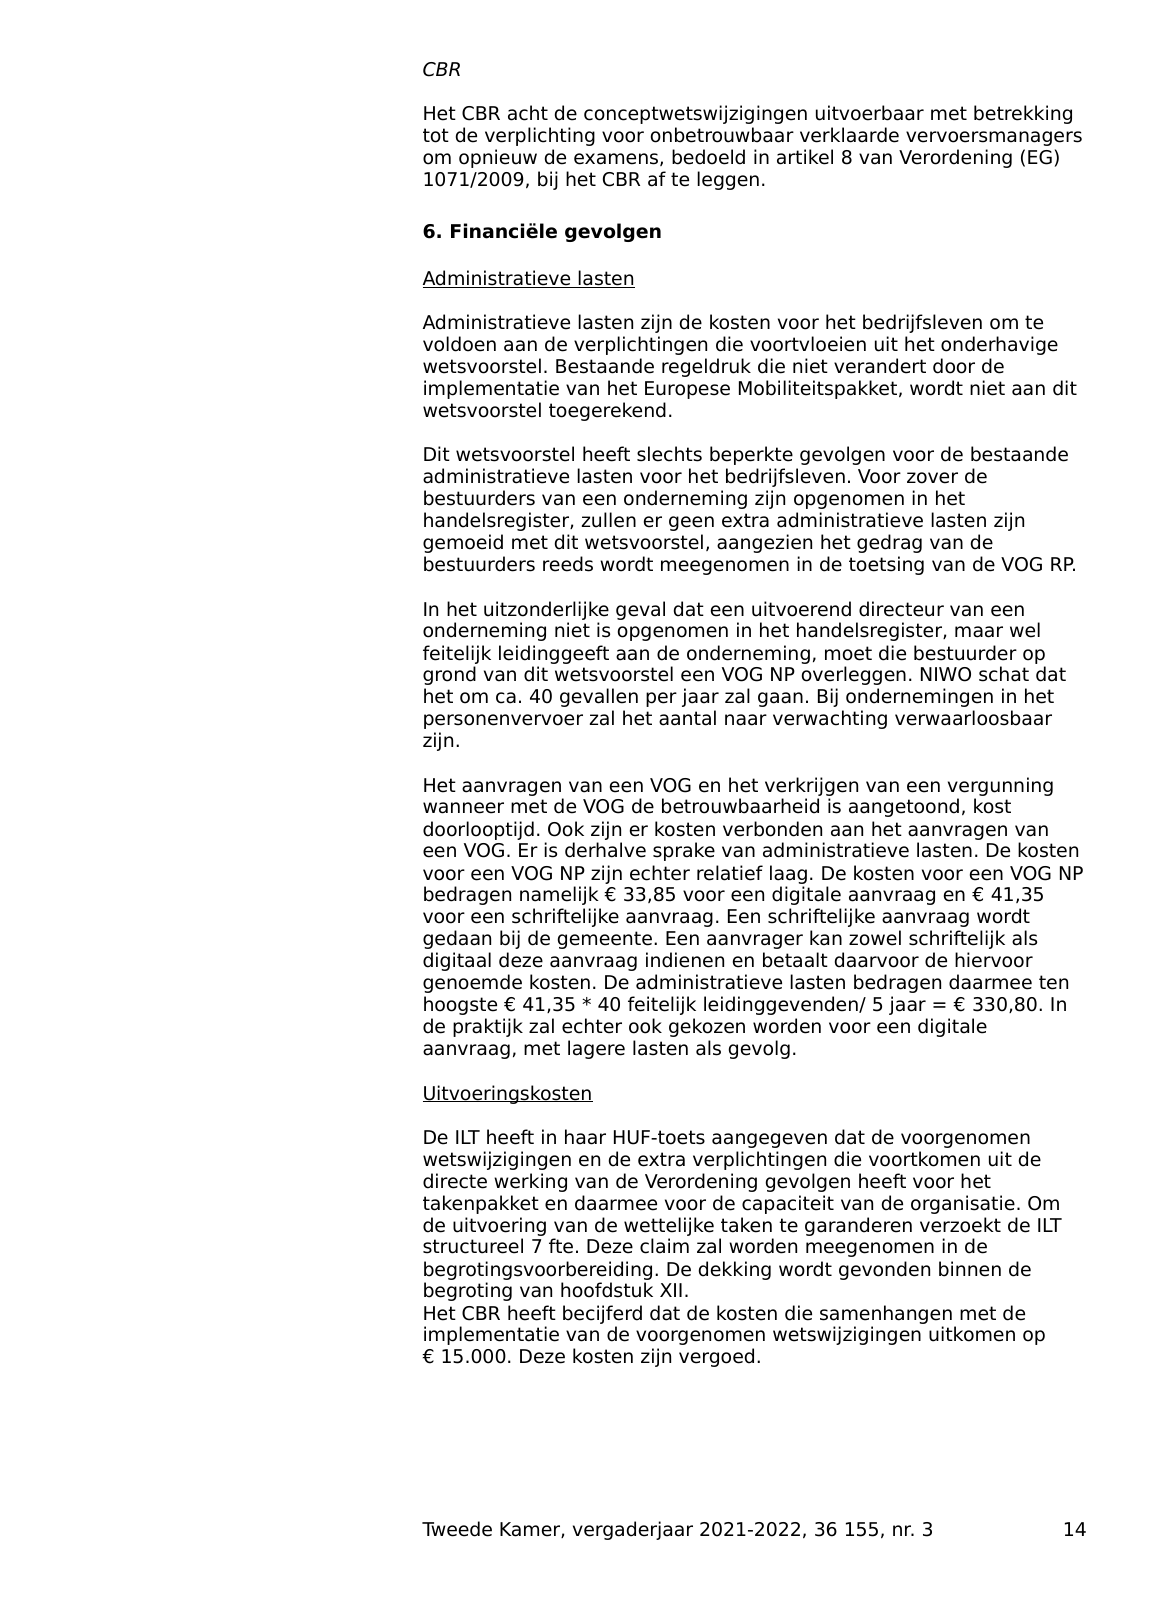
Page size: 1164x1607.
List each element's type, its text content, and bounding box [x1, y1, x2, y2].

subtitle Uitvoeringskosten [422, 1082, 1087, 1104]
text Het CBR acht de conceptwetswijzigingen uitvoerbaar met betrekking tot de verplichting voor onbetrouwbaar verklaarde vervoersmanagers om opnieuw de examens, bedoeld in artikel 8 van Verordening (EG) 1071/2009, bij het CBR af te leggen. [422, 103, 1087, 191]
text In het uitzonderlijke geval dat een uitvoerend directeur van een onderneming niet is opgenomen in het handelsregister, maar wel feitelijk leidinggeeft aan de onderneming, moet die bestuurder op grond van dit wetsvoorstel een VOG NP overleggen. NIWO schat dat het om ca. 40 gevallen per jaar zal gaan. Bij ondernemingen in het personenvervoer zal het aantal naar verwachting verwaarloosbaar zijn. [422, 598, 1087, 752]
text De ILT heeft in haar HUF-toets aangegeven dat de voorgenomen wetswijzigingen en de extra verplichtingen die voortkomen uit de directe werking van de Verordening gevolgen heeft voor het takenpakket en daarmee voor de capaciteit van de organisatie. Om de uitvoering van de wettelijke taken te garanderen verzoekt de ILT structureel 7 fte. Deze claim zal worden meegenomen in de begrotingsvoorbereiding. De dekking wordt gevonden binnen de begroting van hoofdstuk XII. [422, 1127, 1087, 1302]
text Het CBR heeft becijferd dat de kosten die samenhangen met de implementatie van de voorgenomen wetswijzigingen uitkomen op € 15.000. Deze kosten zijn vergoed. [422, 1302, 1087, 1368]
text Dit wetsvoorstel heeft slechts beperkte gevolgen voor de bestaande administratieve lasten voor het bedrijfsleven. Voor zover de bestuurders van een onderneming zijn opgenomen in het handelsregister, zullen er geen extra administratieve lasten zijn gemoeid met dit wetsvoorstel, aangezien het gedrag van de bestuurders reeds wordt meegenomen in de toetsing van de VOG RP. [422, 444, 1087, 576]
subtitle CBR [422, 59, 1087, 81]
text Administratieve lasten zijn de kosten voor het bedrijfsleven om te voldoen aan de verplichtingen die voortvloeien uit het onderhavige wetsvoorstel. Bestaande regeldruk die niet verandert door de implementatie van het Europese Mobiliteitspakket, wordt niet aan dit wetsvoorstel toegerekend. [422, 312, 1087, 422]
subtitle 6. Financiële gevolgen [422, 221, 1087, 243]
subtitle Administratieve lasten [422, 268, 1087, 290]
text Het aanvragen van een VOG en het verkrijgen van een vergunning wanneer met de VOG de betrouwbaarheid is aangetoond, kost doorlooptijd. Ook zijn er kosten verbonden aan het aanvragen van een VOG. Er is derhalve sprake van administratieve lasten. De kosten voor een VOG NP zijn echter relatief laag. De kosten voor een VOG NP bedragen namelijk € 33,85 voor een digitale aanvraag en € 41,35 voor een schriftelijke aanvraag. Een schriftelijke aanvraag wordt gedaan bij de gemeente. Een aanvrager kan zowel schriftelijk als digitaal deze aanvraag indienen en betaalt daarvoor de hiervoor genoemde kosten. De administratieve lasten bedragen daarmee ten hoogste € 41,35 * 40 feitelijk leidinggevenden/ 5 jaar = € 330,80. In de praktijk zal echter ook gekozen worden voor een digitale aanvraag, met lagere lasten als gevolg. [422, 774, 1087, 1060]
